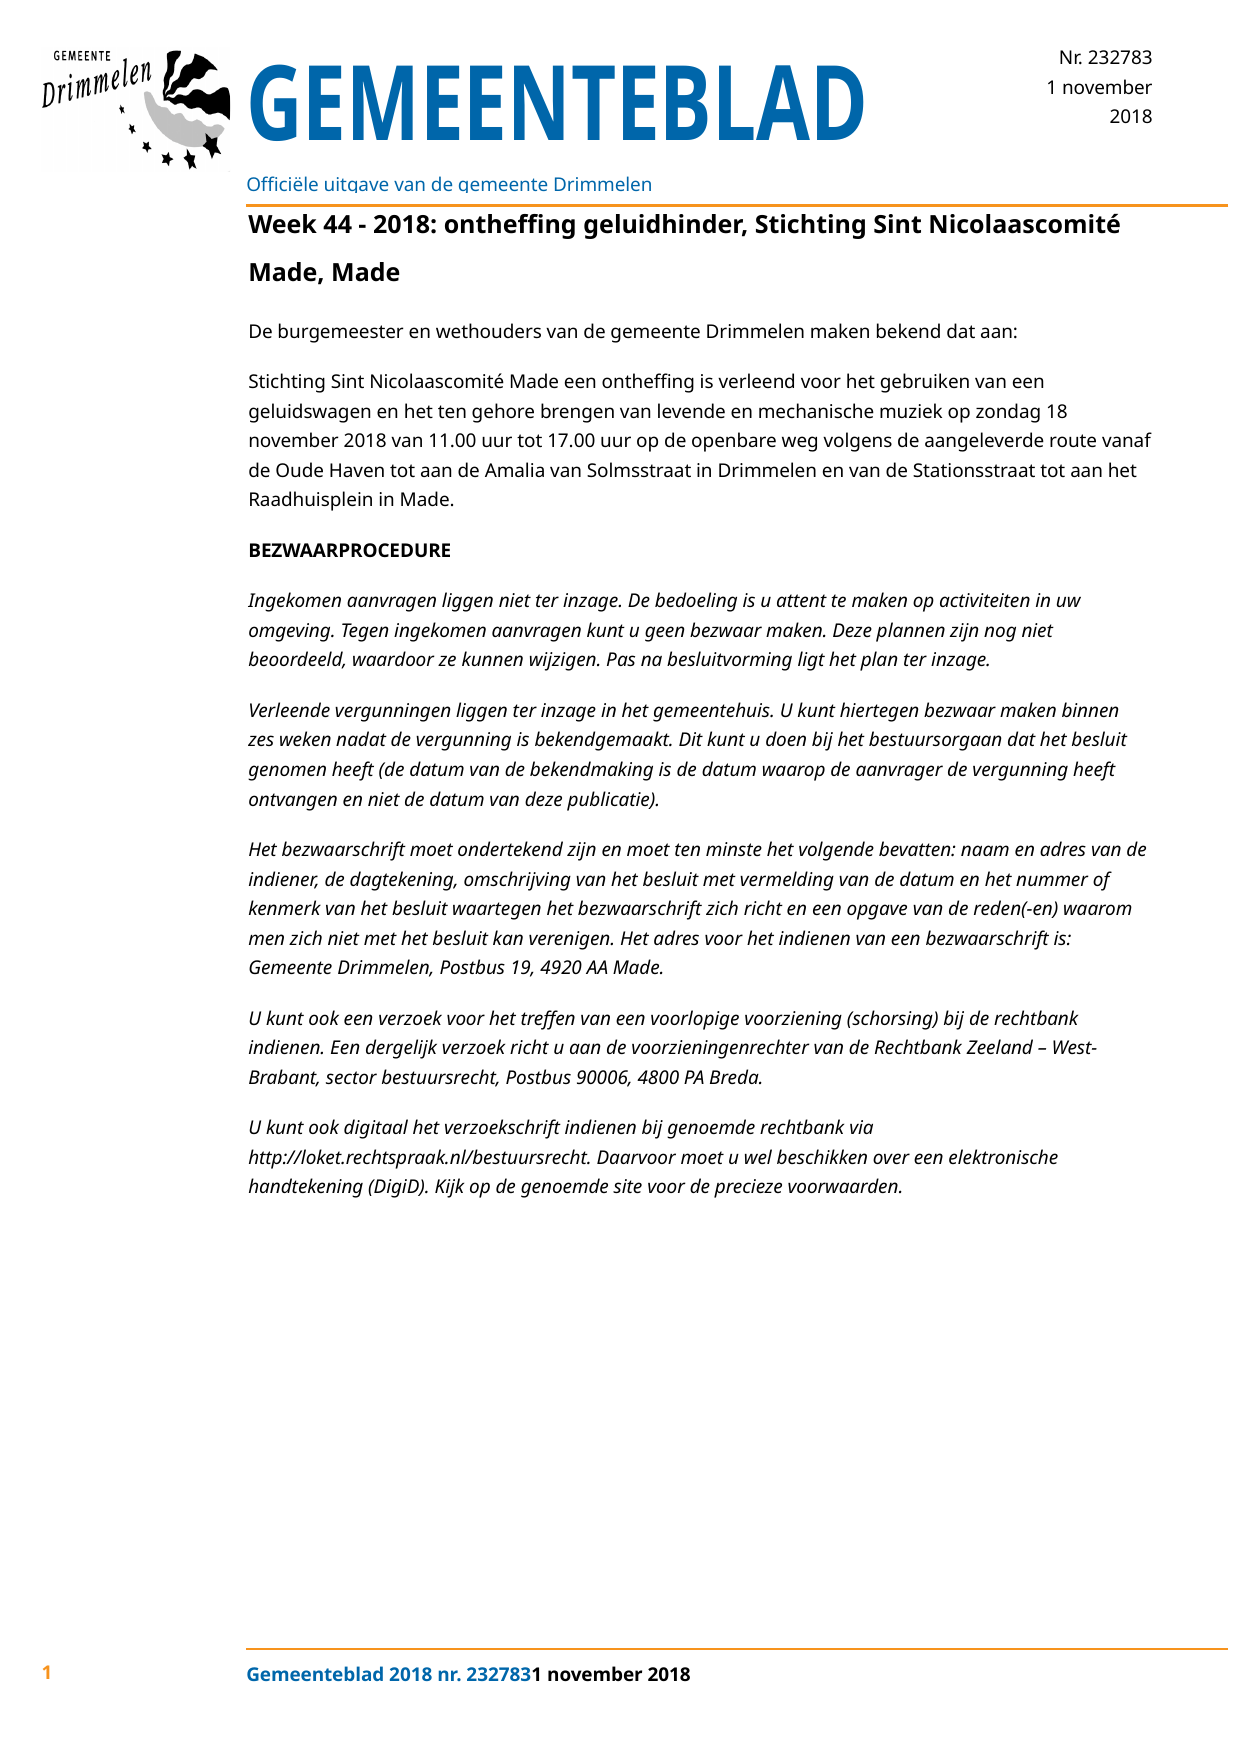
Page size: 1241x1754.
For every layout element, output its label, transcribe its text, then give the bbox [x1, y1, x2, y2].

text Ingekomen aanvragen liggen niet ter inzage. De bedoeling is u attent te maken op activiteiten in uw omgeving. Tegen ingekomen aanvragen kunt u geen bezwaar maken. Deze plannen zijn nog niet beoordeeld, waardoor ze kunnen wijzigen. Pas na besluitvorming ligt het plan ter inzage. [248, 587, 1152, 672]
text Verleende vergunningen liggen ter inzage in het gemeentehuis. U kunt hiertegen bezwaar maken binnen zes weken nadat de vergunning is bekendgemaakt. Dit kunt u doen bij het bestuursorgaan dat het besluit genomen heeft (de datum van de bekendmaking is de datum waarop de aanvrager de vergunning heeft ontvangen en niet de datum van deze publicatie). [248, 697, 1152, 812]
picture [41, 47, 231, 172]
text Week 44 - 2018: ontheffing geluidhinder, Stichting Sint Nicolaascomité Made, Made [248, 207, 1152, 288]
text U kunt ook een verzoek voor het treffen van een voorlopige voorziening (schorsing) bij de rechtbank indienen. Een dergelijk verzoek richt u aan de voorzieningenrechter van de Rechtbank Zeeland – West-Brabant, sector bestuursrecht, Postbus 90006, 4800 PA Breda. [248, 1005, 1152, 1090]
text U kunt ook digitaal het verzoekschrift indienen bij genoemde rechtbank via http://loket.rechtspraak.nl/bestuursrecht. Daarvoor moet u wel beschikken over een elektronische handtekening (DigiD). Kijk op de genoemde site voor de precieze voorwaarden. [248, 1114, 1152, 1199]
text BEZWAARPROCEDURE [248, 537, 1152, 563]
text Stichting Sint Nicolaascomité Made een ontheffing is verleend voor het gebruiken van een geluidswagen en het ten gehore brengen van levende en mechanische muziek op zondag 18 november 2018 van 11.00 uur tot 17.00 uur op de openbare weg volgens de aangeleverde route vanaf de Oude Haven tot aan de Amalia van Solmsstraat in Drimmelen en van de Stationsstraat tot aan het Raadhuisplein in Made. [248, 368, 1152, 512]
text Het bezwaarschrift moet ondertekend zijn en moet ten minste het volgende bevatten: naam en adres van de indiener, de dagtekening, omschrijving van het besluit met vermelding van de datum en het nummer of kenmerk van het besluit waartegen het bezwaarschrift zich richt en een opgave van de reden(-en) waarom men zich niet met het besluit kan verenigen. Het adres voor het indienen van een bezwaarschrift is: Gemeente Drimmelen, Postbus 19, 4920 AA Made. [248, 836, 1152, 980]
text De burgemeester en wethouders van de gemeente Drimmelen maken bekend dat aan: [248, 318, 1152, 344]
